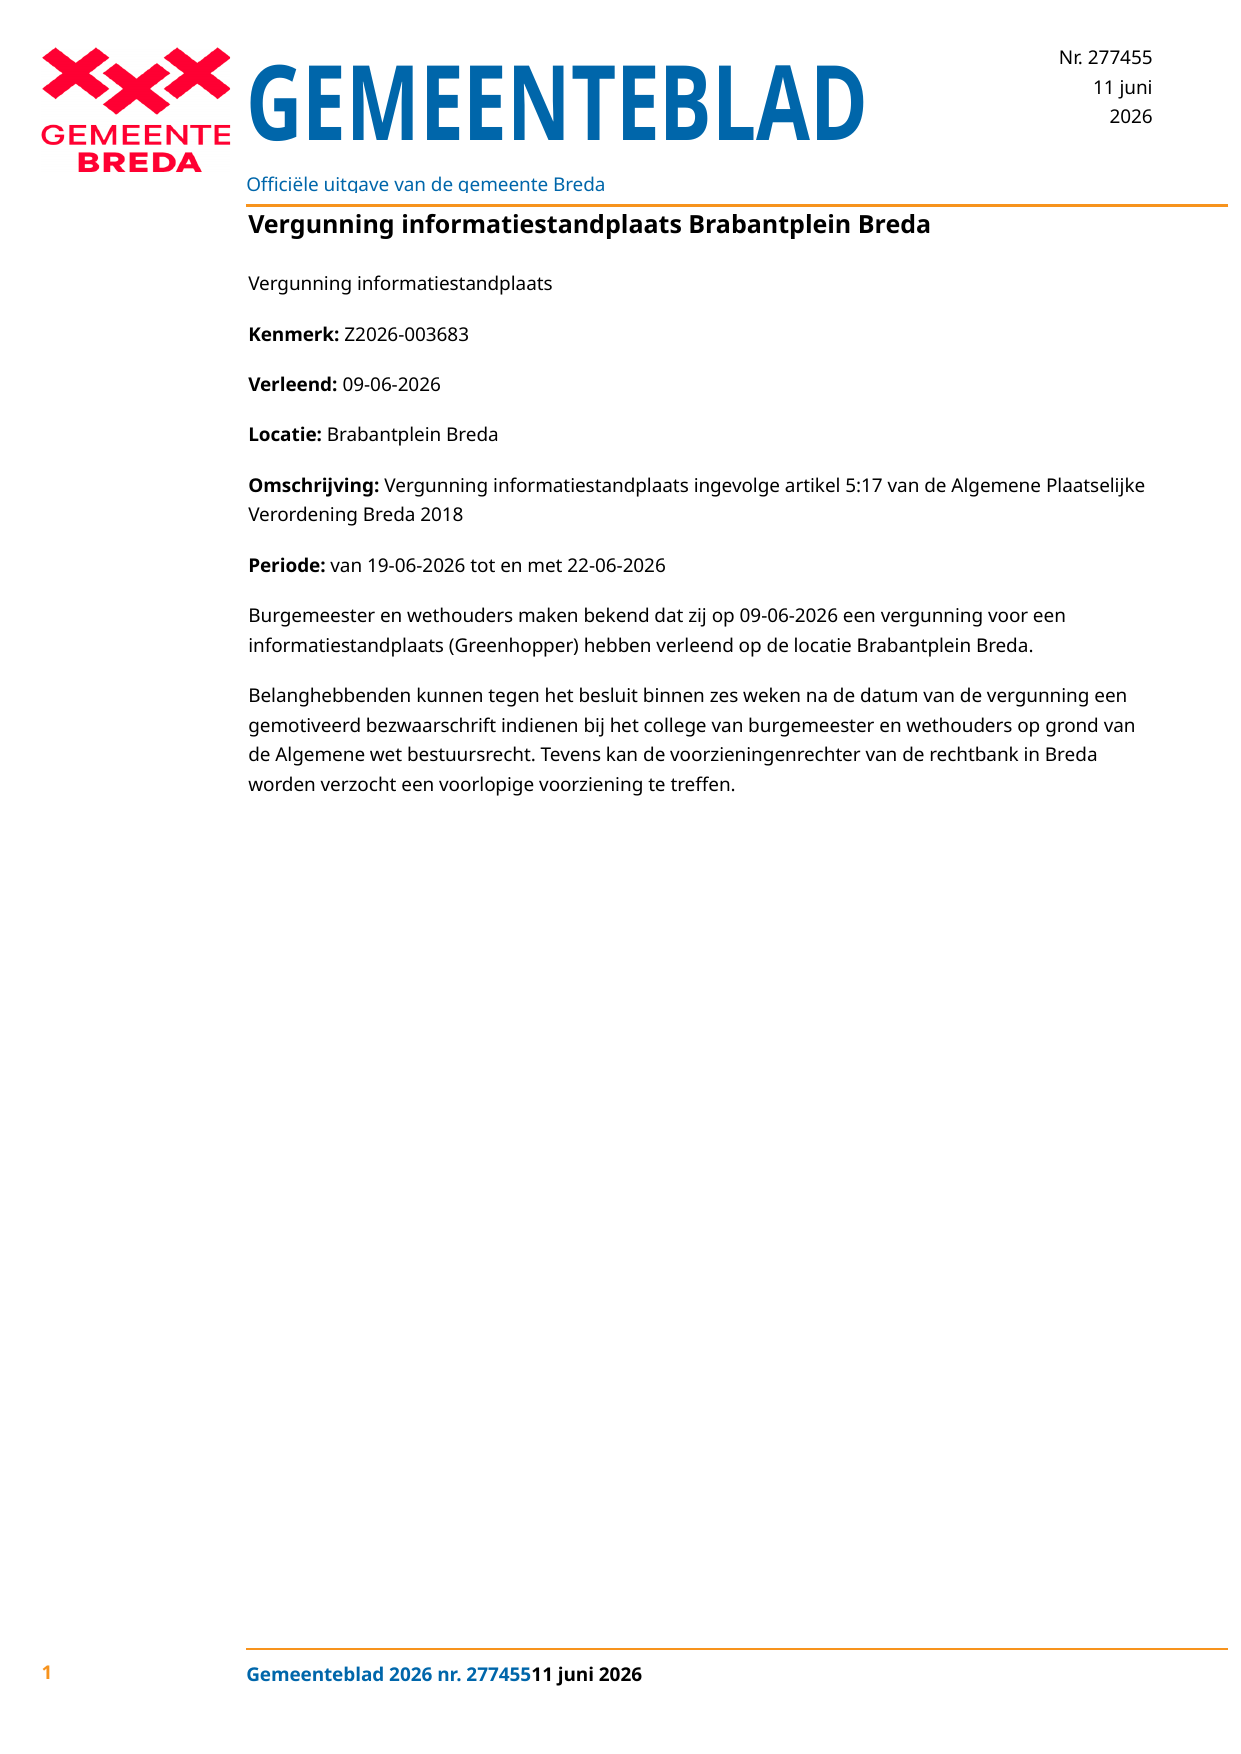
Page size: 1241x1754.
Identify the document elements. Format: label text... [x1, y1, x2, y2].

text Belanghebbenden kunnen tegen het besluit binnen zes weken na de datum van de vergunning een gemotiveerd bezwaarschrift indienen bij het college van burgemeester en wethouders op grond van de Algemene wet bestuursrecht. Tevens kan de voorzieningenrechter van de rechtbank in Breda worden verzocht een voorlopige voorziening te treffen. [248, 682, 1152, 797]
text Locatie: Brabantplein Breda [248, 422, 1152, 447]
text Periode: van 19-06-2026 tot en met 22-06-2026 [248, 552, 1152, 578]
text Verleend: 09-06-2026 [248, 371, 1152, 397]
text Kenmerk: Z2026-003683 [248, 321, 1152, 346]
text Burgemeester en wethouders maken bekend dat zij op 09-06-2026 een vergunning voor een informatiestandplaats (Greenhopper) hebben verleend op de locatie Brabantplein Breda. [248, 602, 1152, 658]
text Omschrijving: Vergunning informatiestandplaats ingevolge artikel 5:17 van de Algemene Plaatselijke Verordening Breda 2018 [248, 472, 1152, 527]
text Vergunning informatiestandplaats [248, 270, 1152, 296]
text Vergunning informatiestandplaats Brabantplein Breda [248, 207, 1152, 241]
picture [41, 47, 231, 172]
